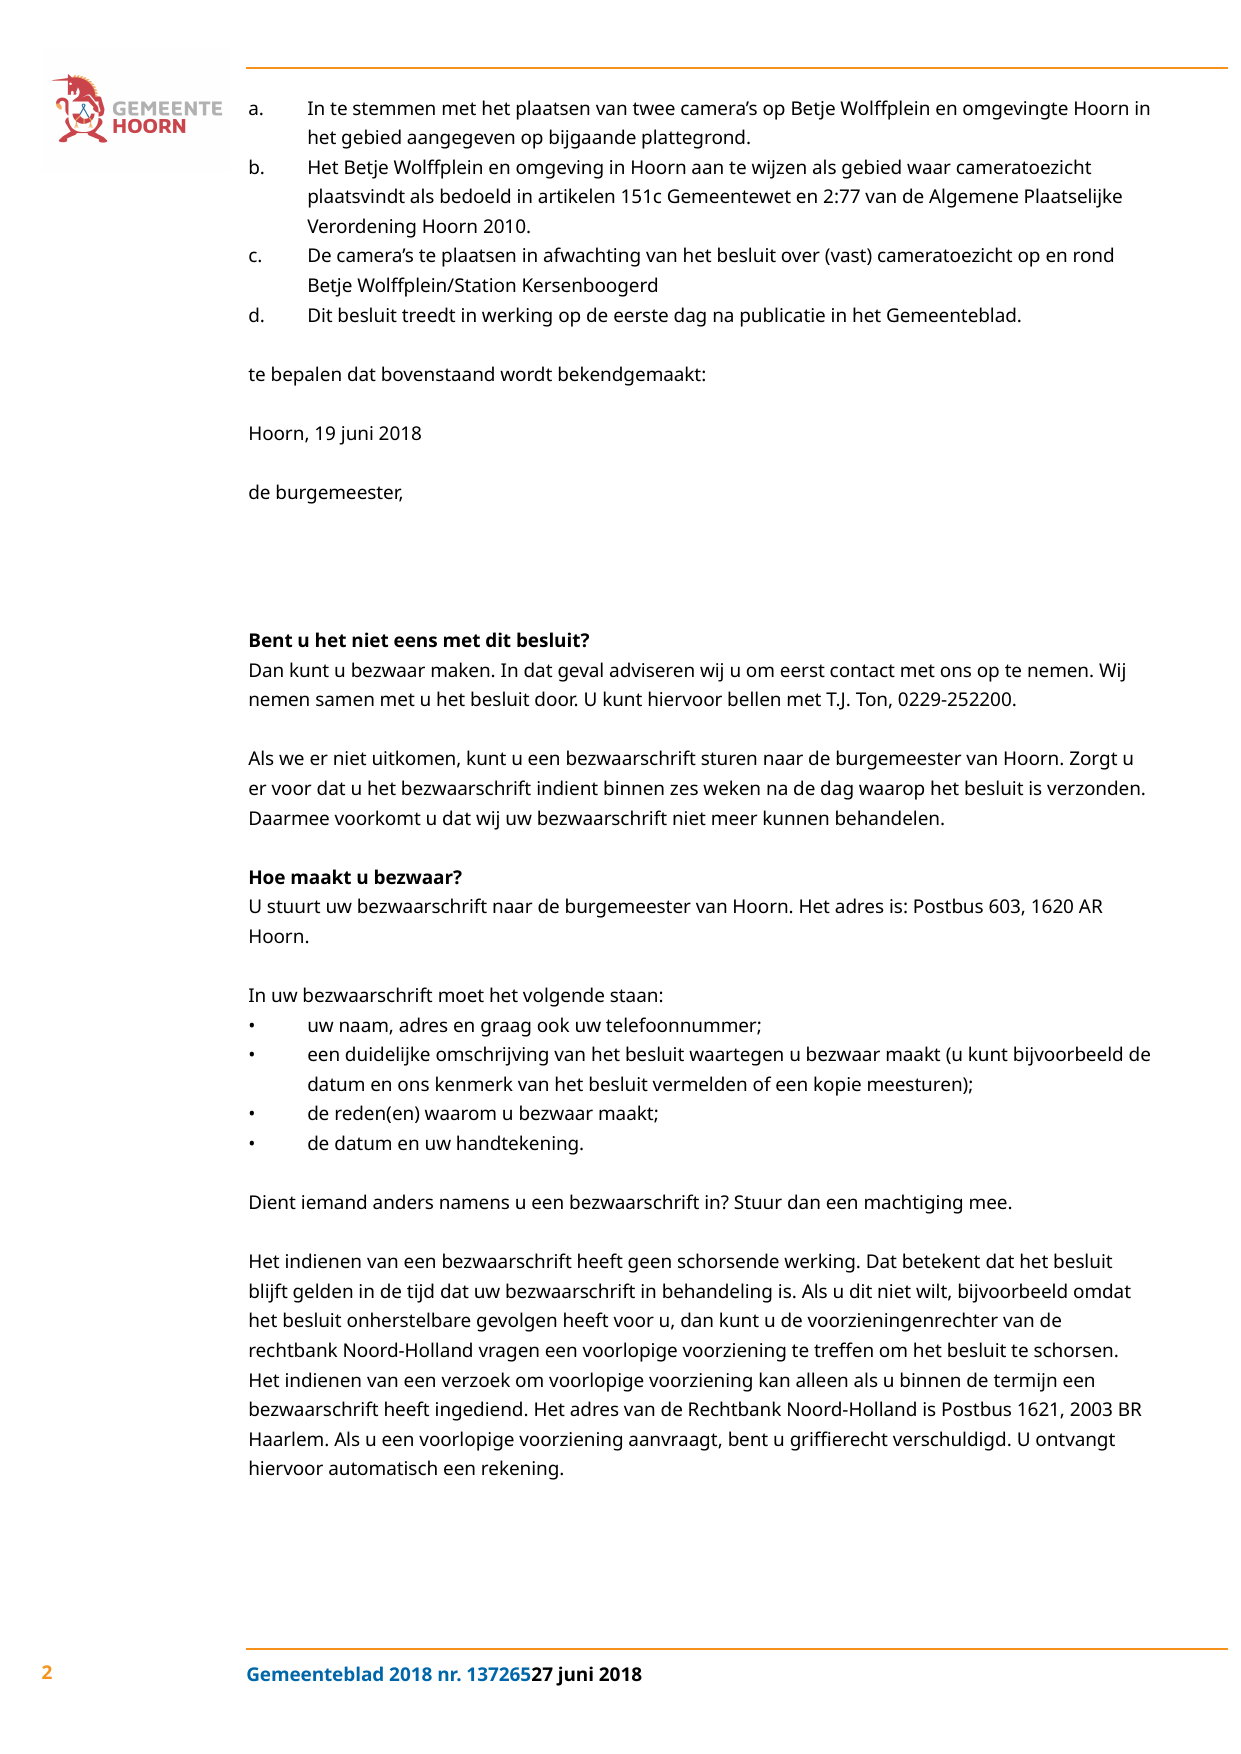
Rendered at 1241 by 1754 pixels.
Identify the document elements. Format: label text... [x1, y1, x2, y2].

text Hoorn, 19 juni 2018 [248, 420, 1152, 446]
text Het indienen van een verzoek om voorlopige voorziening kan alleen als u binnen de termijn een bezwaarschrift heeft ingediend. Het adres van de Rechtbank Noord-Holland is Postbus 1621, 2003 BR Haarlem. Als u een voorlopige voorziening aanvraagt, bent u griffierecht verschuldigd. U ontvangt hiervoor automatisch een rekening. [248, 1367, 1152, 1481]
text te bepalen dat bovenstaand wordt bekendgemaakt: [248, 361, 1152, 387]
text Als we er niet uitkomen, kunt u een bezwaarschrift sturen naar de burgemeester van Hoorn. Zorgt u er voor dat u het bezwaarschrift indient binnen zes weken na de dag waarop het besluit is verzonden. Daarmee voorkomt u dat wij uw bezwaarschrift niet meer kunnen behandelen. [248, 746, 1152, 831]
text U stuurt uw bezwaarschrift naar de burgemeester van Hoorn. Het adres is: Postbus 603, 1620 AR Hoorn. [248, 893, 1152, 949]
text Het indienen van een bezwaarschrift heeft geen schorsende werking. Dat betekent dat het besluit blijft gelden in de tijd dat uw bezwaarschrift in behandeling is. Als u dit niet wilt, bijvoorbeeld omdat het besluit onherstelbare gevolgen heeft voor u, dan kunt u de voorzieningenrechter van de rechtbank Noord-Holland vragen een voorlopige voorziening te treffen om het besluit te schorsen. [248, 1248, 1152, 1363]
text Dient iemand anders namens u een bezwaarschrift in? Stuur dan een machtiging mee. [248, 1189, 1152, 1215]
list de reden(en) waarom u bezwaar maakt; [248, 1101, 1152, 1126]
text de burgemeester, [248, 479, 1152, 505]
text Dan kunt u bezwaar maken. In dat geval adviseren wij u om eerst contact met ons op te nemen. Wij nemen samen met u het besluit door. U kunt hiervoor bellen met T.J. Ton, 0229-252200. [248, 657, 1152, 712]
list een duidelijke omschrijving van het besluit waartegen u bezwaar maakt (u kunt bijvoorbeeld de datum en ons kenmerk van het besluit vermelden of een kopie meesturen); [248, 1041, 1152, 1097]
list In te stemmen met het plaatsen van twee camera’s op Betje Wolffplein en omgevingte Hoorn in het gebied aangegeven op bijgaande plattegrond. [248, 95, 1152, 150]
list uw naam, adres en graag ook uw telefoonnummer; [248, 1012, 1152, 1038]
list Dit besluit treedt in werking op de eerste dag na publicatie in het Gemeenteblad. [248, 302, 1152, 328]
list Het Betje Wolffplein en omgeving in Hoorn aan te wijzen als gebied waar cameratoezicht plaatsvindt als bedoeld in artikelen 151c Gemeentewet en 2:77 van de Algemene Plaatselijke Verordening Hoorn 2010. [248, 154, 1152, 239]
text In uw bezwaarschrift moet het volgende staan: [248, 982, 1152, 1008]
picture [41, 47, 231, 172]
text Hoe maakt u bezwaar? [248, 864, 1152, 890]
list de datum en uw handtekening. [248, 1130, 1152, 1156]
list De camera’s te plaatsen in afwachting van het besluit over (vast) cameratoezicht op en rond Betje Wolffplein/Station Kersenboogerd [248, 243, 1152, 298]
text Bent u het niet eens met dit besluit? [248, 627, 1152, 653]
